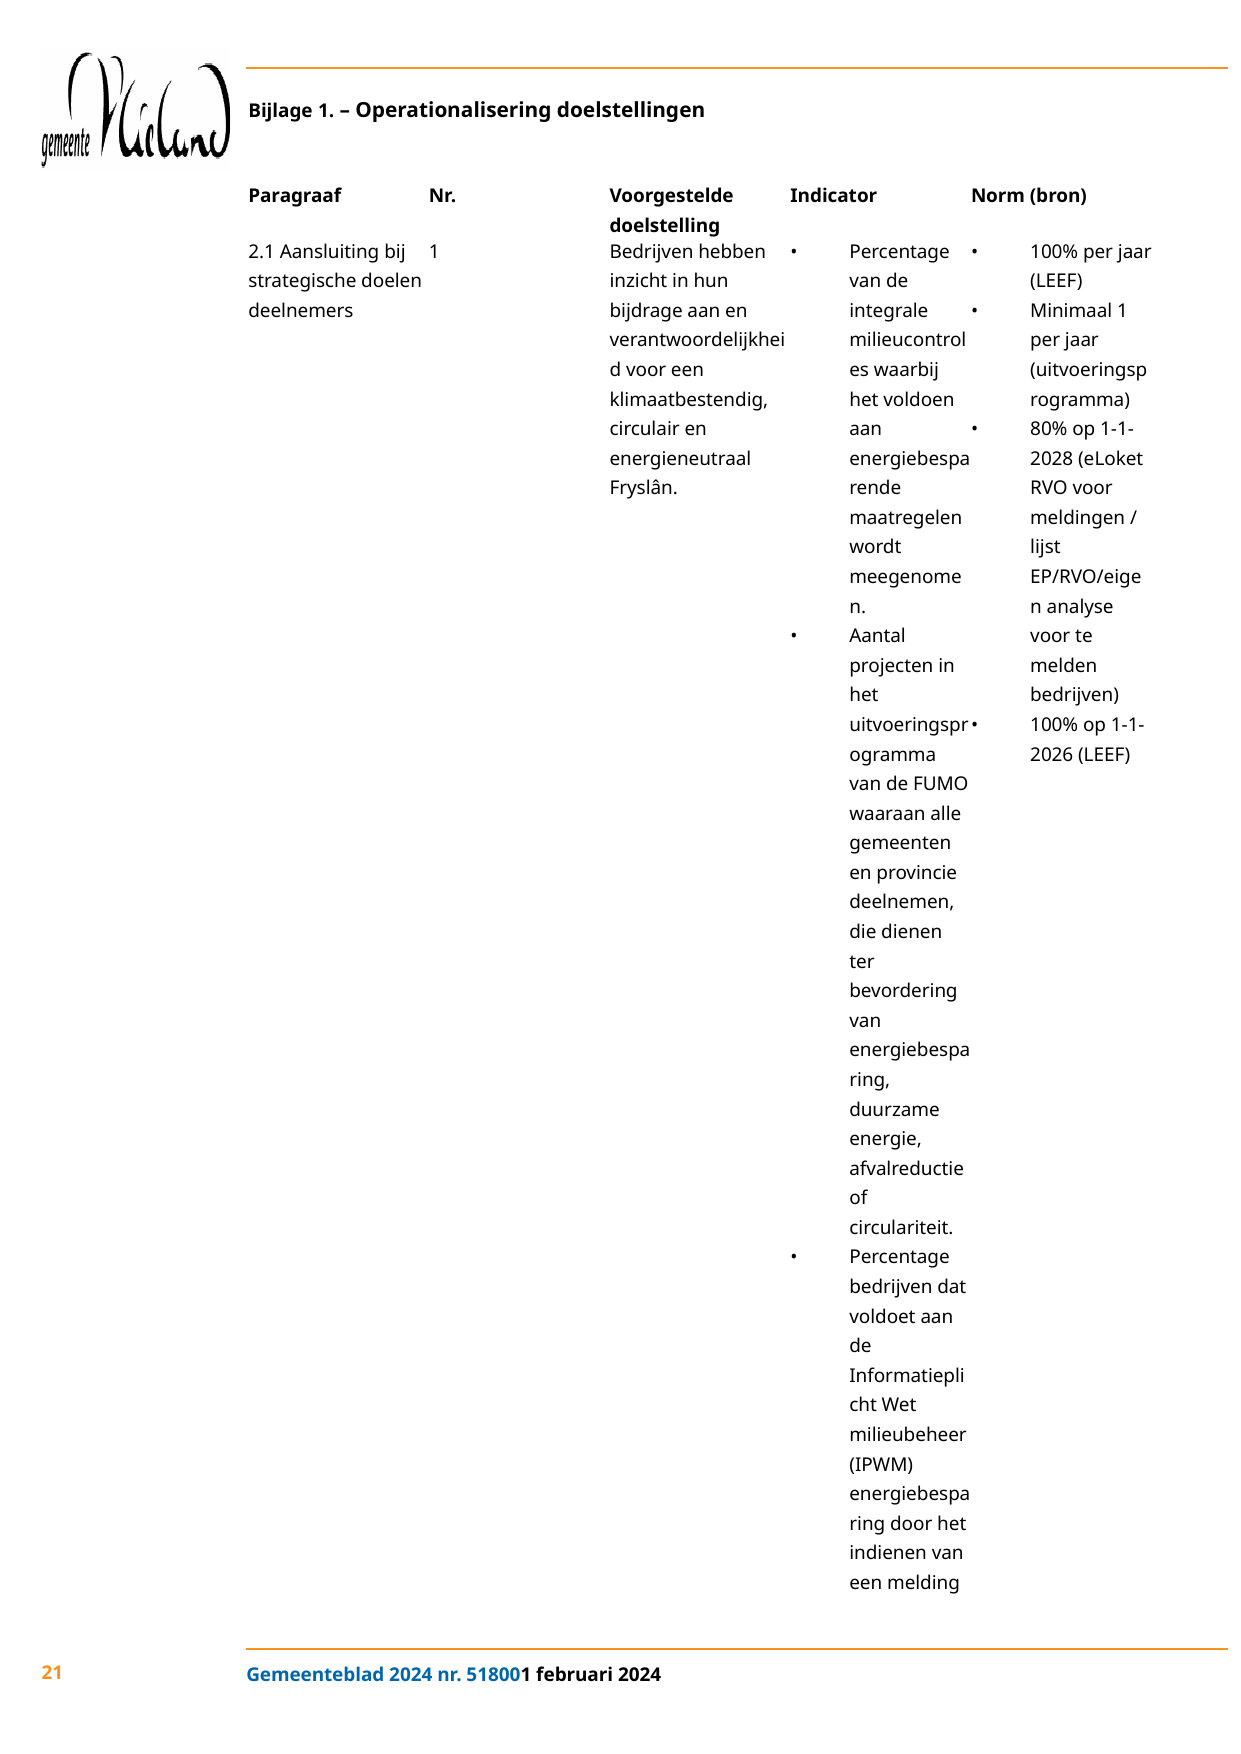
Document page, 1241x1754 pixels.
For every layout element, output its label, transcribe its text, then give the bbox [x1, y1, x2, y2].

table_cell 2.1 Aansluiting bij strategische doelen deelnemers [248, 238, 429, 1595]
table_cell 100% per jaar (LEEF) Minimaal 1 per jaar (uitvoeringsprogramma) 80% op 1-1-2028 (eLoket RVO voor meldingen / lijst EP/RVO/eigen analyse voor te melden bedrijven) 100% op 1-1-2026 (LEEF) [971, 238, 1152, 1595]
text Bijlage 1. – Operationalisering doelstellingen [248, 95, 1152, 123]
picture [41, 47, 231, 172]
table_header Norm (bron) [971, 183, 1152, 238]
table_header Indicator [790, 183, 971, 238]
table_header Paragraaf [248, 183, 429, 238]
table_cell Percentage van de integrale milieucontroles waarbij het voldoen aan energiebesparende maatregelen wordt meegenomen. Aantal projecten in het uitvoeringsprogramma van de FUMO waaraan alle gemeenten en provincie deelnemen, die dienen ter bevordering van energiebesparing, duurzame energie, afvalreductie of circulariteit. Percentage bedrijven dat voldoet aan de Informatieplicht Wet milieubeheer (IPWM) energiebesparing door het indienen van een melding [790, 238, 971, 1595]
table_header Voorgestelde doelstelling [609, 183, 790, 238]
table_cell 1 [429, 238, 609, 1595]
table_header Nr. [429, 183, 609, 238]
table_cell Bedrijven hebben inzicht in hun bijdrage aan en verantwoordelijkheid voor een klimaatbestendig, circulair en energieneutraal Fryslân. [609, 238, 790, 1595]
